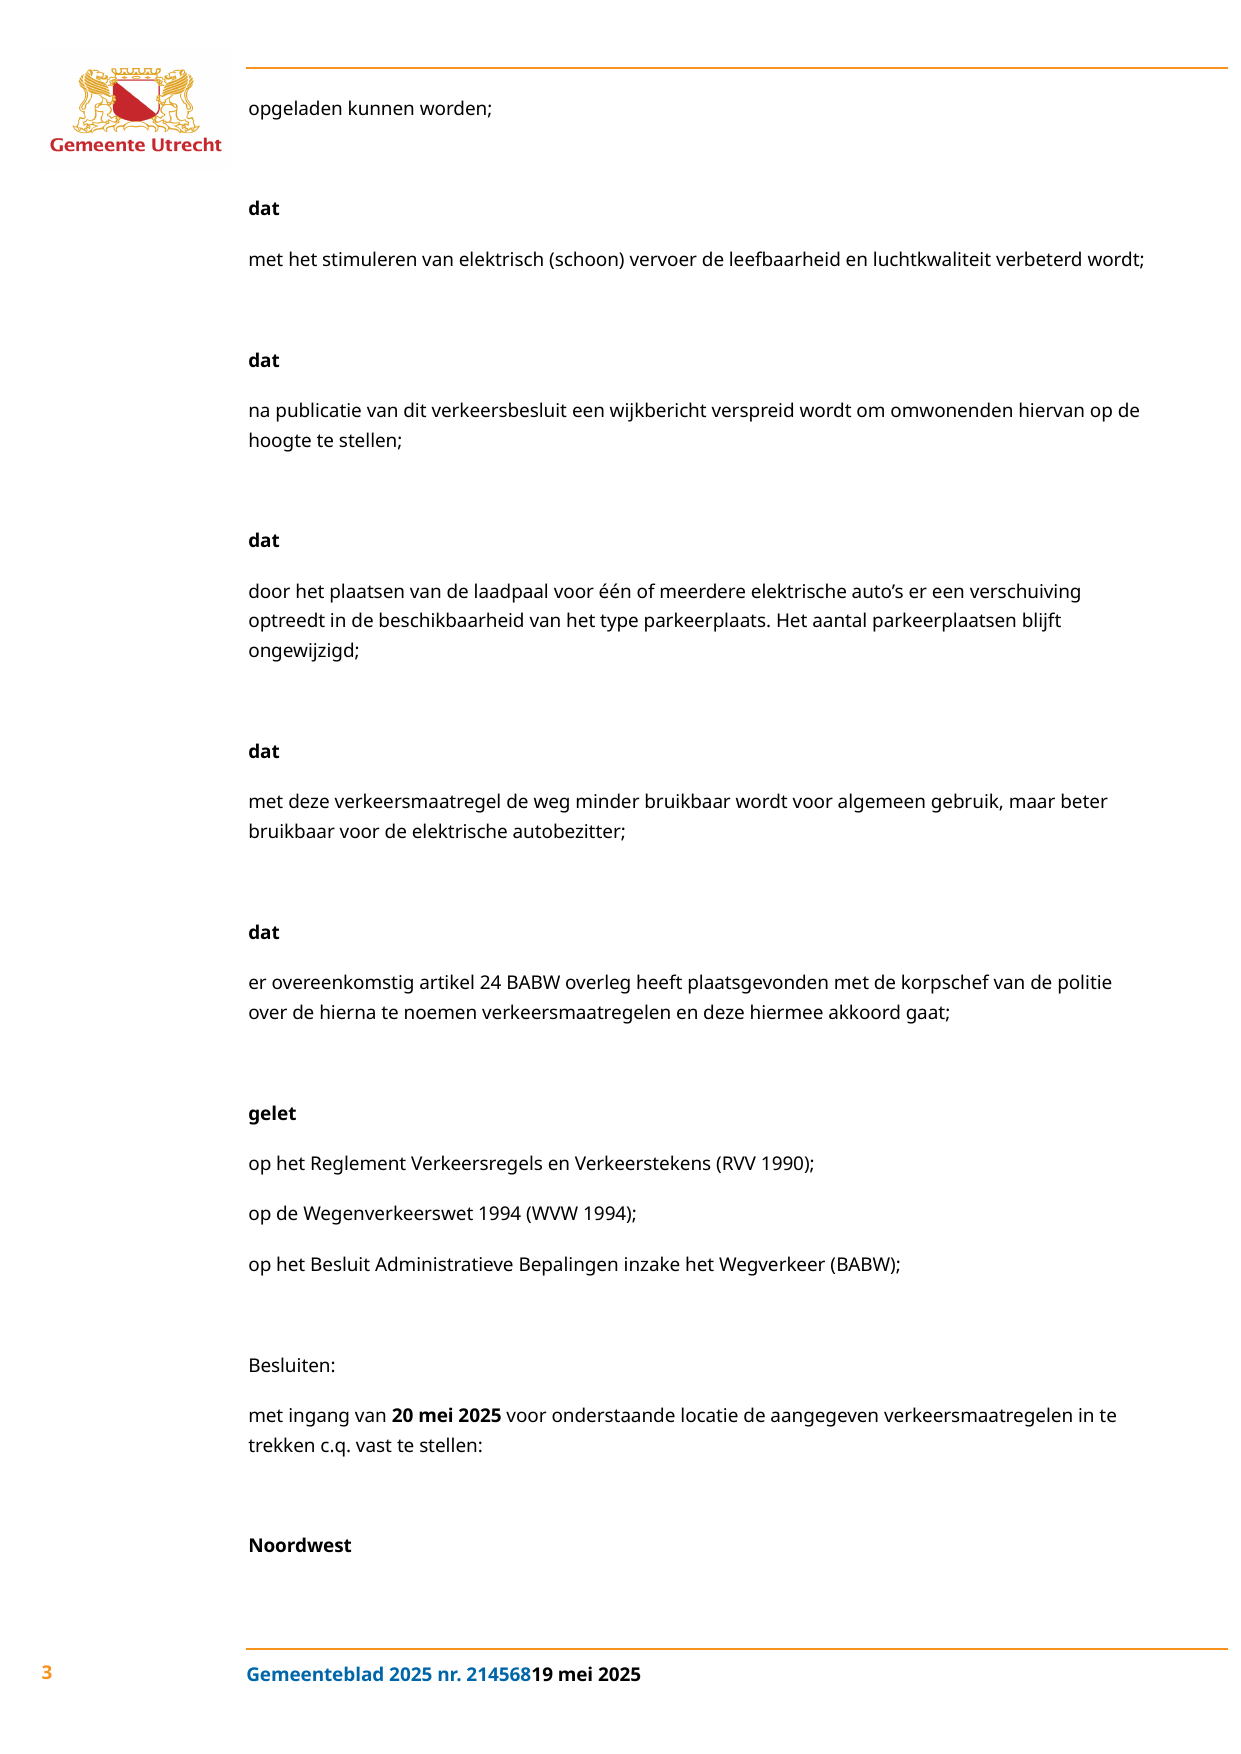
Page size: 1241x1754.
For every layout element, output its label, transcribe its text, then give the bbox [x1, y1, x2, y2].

text dat [248, 919, 1152, 945]
text door het plaatsen van de laadpaal voor één of meerdere elektrische auto’s er een verschuiving optreedt in de beschikbaarheid van het type parkeerplaats. Het aantal parkeerplaatsen blijft ongewijzigd; [248, 578, 1152, 663]
text Besluiten: [248, 1352, 1152, 1378]
text met deze verkeersmaatregel de weg minder bruikbaar wordt voor algemeen gebruik, maar beter bruikbaar voor de elektrische autobezitter; [248, 788, 1152, 844]
text opgeladen kunnen worden; [248, 95, 1152, 121]
text na publicatie van dit verkeersbesluit een wijkbericht verspreid wordt om omwonenden hiervan op de hoogte te stellen; [248, 397, 1152, 453]
text met het stimuleren van elektrisch (schoon) vervoer de leefbaarheid en luchtkwaliteit verbeterd wordt; [248, 246, 1152, 272]
picture [41, 47, 231, 172]
text dat [248, 738, 1152, 764]
text op de Wegenverkeerswet 1994 (WVW 1994); [248, 1201, 1152, 1226]
text op het Besluit Administratieve Bepalingen inzake het Wegverkeer (BABW); [248, 1251, 1152, 1277]
text dat [248, 196, 1152, 221]
text er overeenkomstig artikel 24 BABW overleg heeft plaatsgevonden met de korpschef van de politie over de hierna te noemen verkeersmaatregelen en deze hiermee akkoord gaat; [248, 969, 1152, 1025]
text Noordwest [248, 1533, 1152, 1558]
text gelet [248, 1100, 1152, 1126]
text dat [248, 347, 1152, 373]
text op het Reglement Verkeersregels en Verkeerstekens (RVV 1990); [248, 1150, 1152, 1176]
text met ingang van 20 mei 2025 voor onderstaande locatie de aangegeven verkeersmaatregelen in te trekken c.q. vast te stellen: [248, 1402, 1152, 1458]
text dat [248, 528, 1152, 553]
